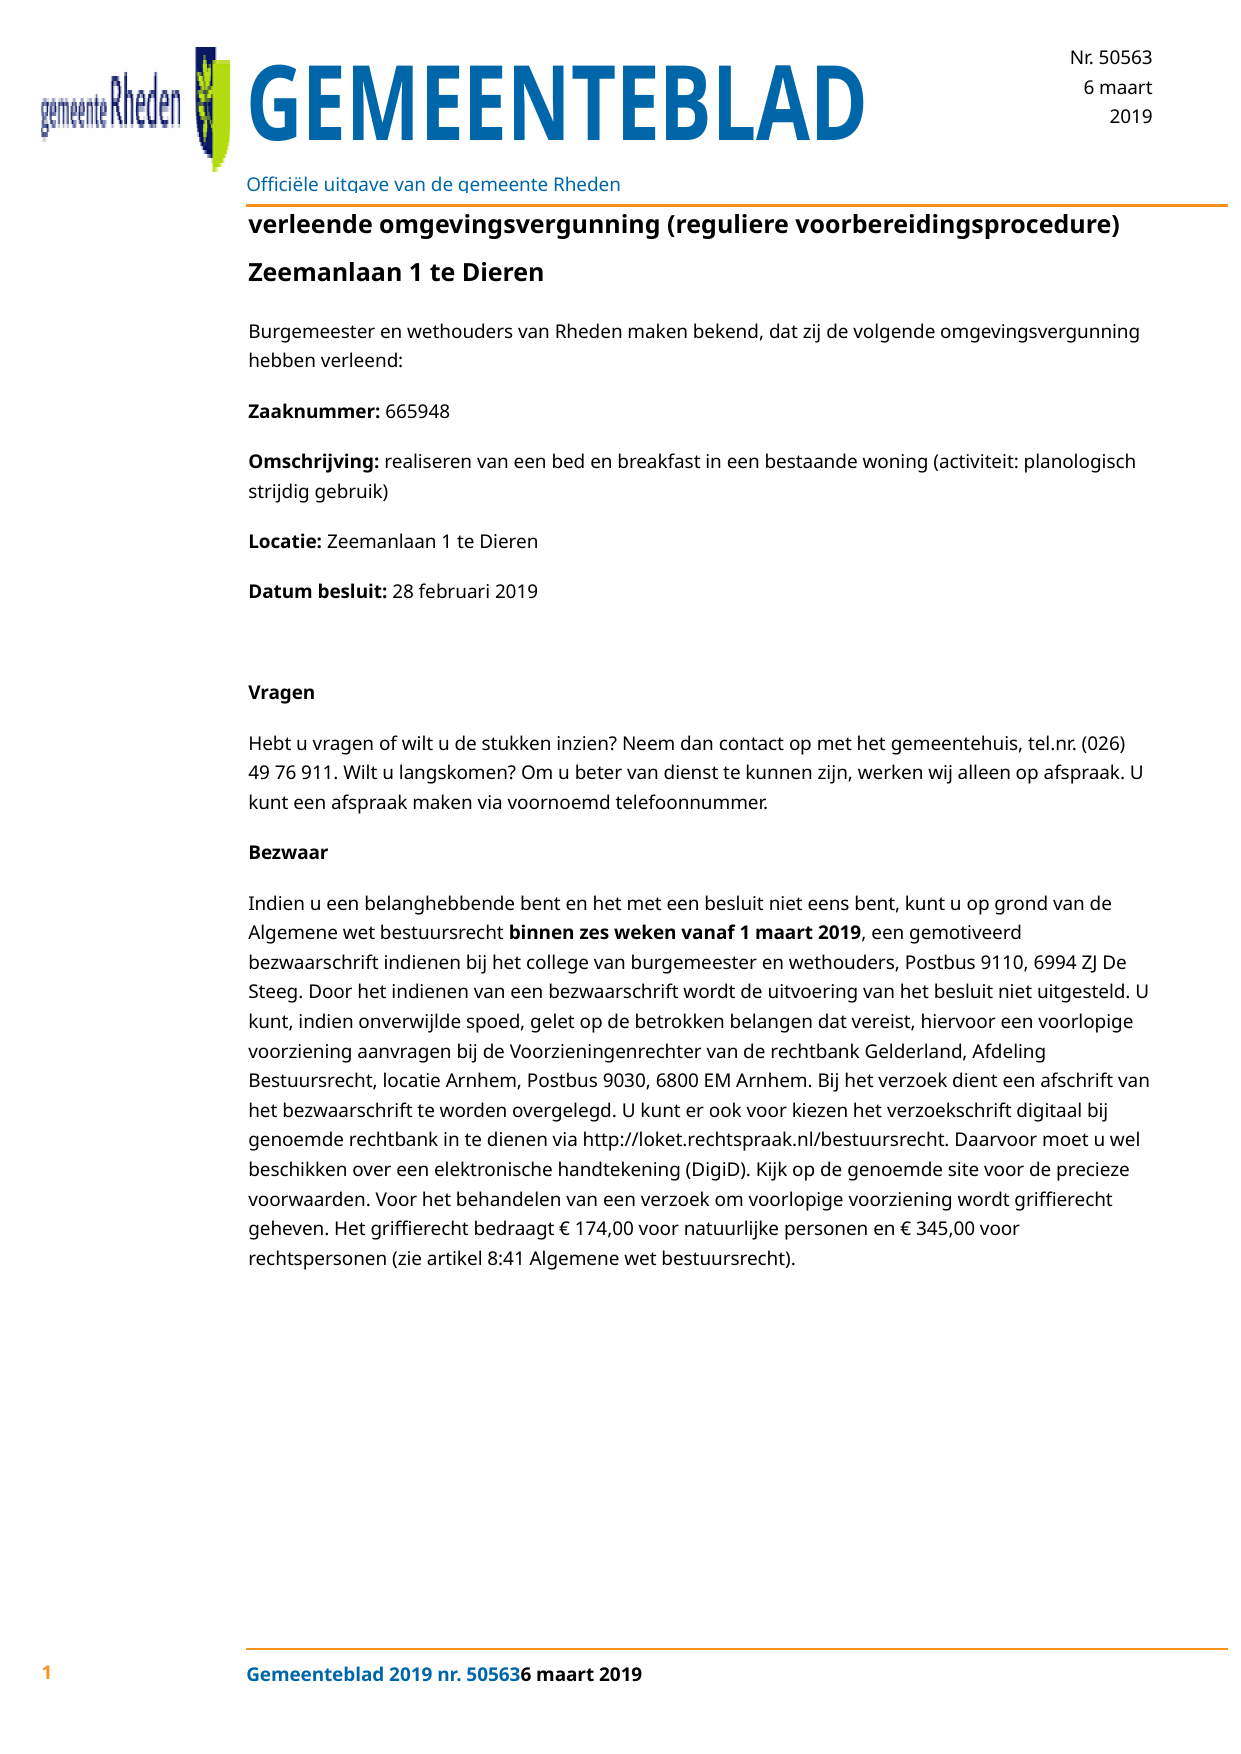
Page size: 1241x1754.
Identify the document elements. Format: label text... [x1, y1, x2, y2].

text Indien u een belanghebbende bent en het met een besluit niet eens bent, kunt u op grond van de Algemene wet bestuursrecht binnen zes weken vanaf 1 maart 2019, een gemotiveerd bezwaarschrift indienen bij het college van burgemeester en wethouders, Postbus 9110, 6994 ZJ De Steeg. Door het indienen van een bezwaarschrift wordt de uitvoering van het besluit niet uitgesteld. U kunt, indien onverwijlde spoed, gelet op de betrokken belangen dat vereist, hiervoor een voorlopige voorziening aanvragen bij de Voorzieningenrechter van de rechtbank Gelderland, Afdeling Bestuursrecht, locatie Arnhem, Postbus 9030, 6800 EM Arnhem. Bij het verzoek dient een afschrift van het bezwaarschrift te worden overgelegd. U kunt er ook voor kiezen het verzoekschrift digitaal bij genoemde rechtbank in te dienen via http://loket.rechtspraak.nl/bestuursrecht. Daarvoor moet u wel beschikken over een elektronische handtekening (DigiD). Kijk op de genoemde site voor de precieze voorwaarden. Voor het behandelen van een verzoek om voorlopige voorziening wordt griffierecht geheven. Het griffierecht bedraagt € 174,00 voor natuurlijke personen en € 345,00 voor rechtspersonen (zie artikel 8:41 Algemene wet bestuursrecht). [248, 890, 1152, 1271]
text Bezwaar [248, 839, 1152, 865]
text Omschrijving: realiseren van een bed en breakfast in een bestaande woning (activiteit: planologisch strijdig gebruik) [248, 448, 1152, 504]
picture [41, 47, 231, 172]
text Zaaknummer: 665948 [248, 398, 1152, 424]
text Datum besluit: 28 februari 2019 [248, 579, 1152, 604]
text Burgemeester en wethouders van Rheden maken bekend, dat zij de volgende omgevingsvergunning hebben verleend: [248, 318, 1152, 373]
text Hebt u vragen of wilt u de stukken inzien? Neem dan contact op met het gemeentehuis, tel.nr. (026) 49 76 911. Wilt u langskomen? Om u beter van dienst te kunnen zijn, werken wij alleen op afspraak. U kunt een afspraak maken via voornoemd telefoonnummer. [248, 730, 1152, 815]
text Locatie: Zeemanlaan 1 te Dieren [248, 528, 1152, 554]
text Vragen [248, 679, 1152, 705]
text verleende omgevingsvergunning (reguliere voorbereidingsprocedure) Zeemanlaan 1 te Dieren [248, 207, 1152, 288]
